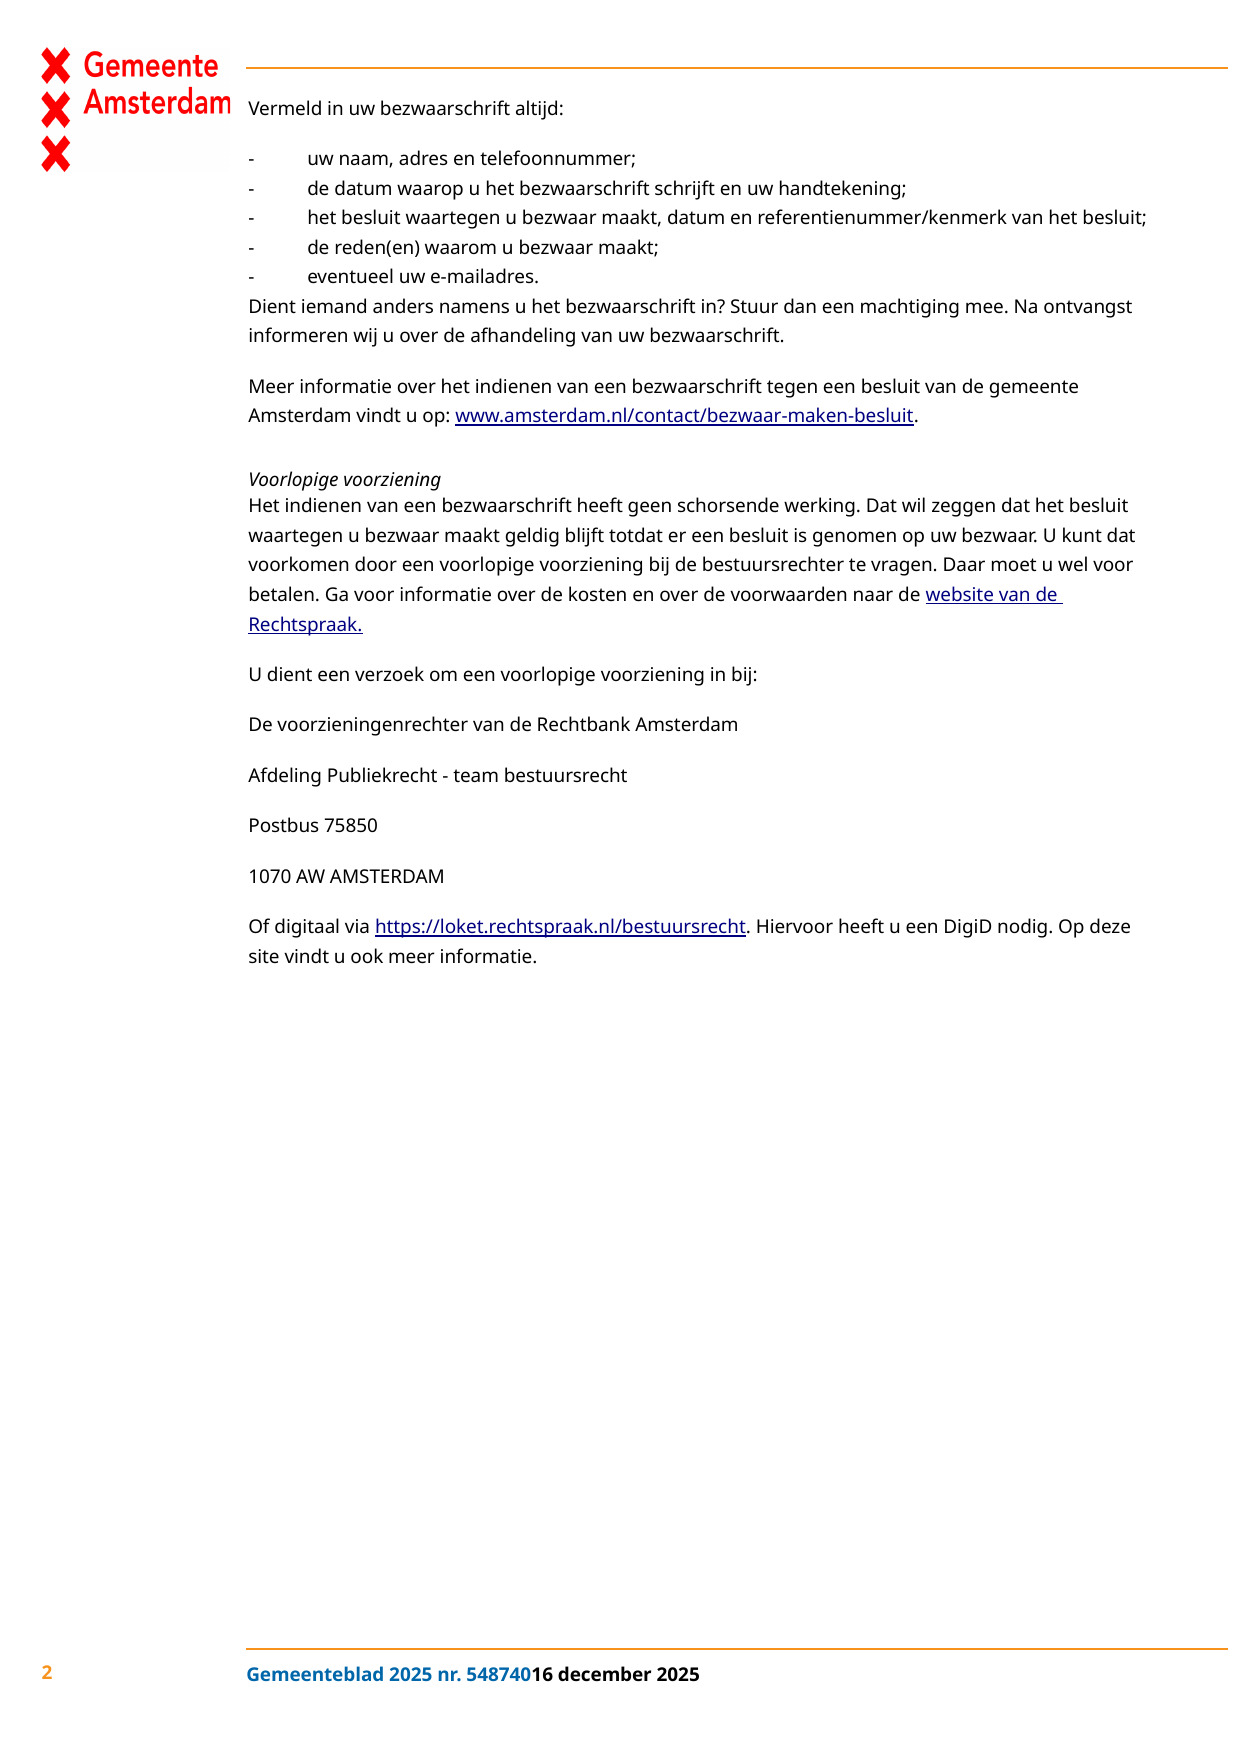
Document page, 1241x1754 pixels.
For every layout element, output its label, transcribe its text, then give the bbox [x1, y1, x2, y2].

text Postbus 75850 [248, 812, 1152, 838]
list de reden(en) waarom u bezwaar maakt; [248, 234, 1152, 260]
text Dient iemand anders namens u het bezwaarschrift in? Stuur dan een machtiging mee. Na ontvangst informeren wij u over de afhandeling van uw bezwaarschrift. [248, 293, 1152, 348]
text 1070 AW AMSTERDAM [248, 863, 1152, 888]
text Voorlopige voorziening [248, 467, 1152, 492]
list het besluit waartegen u bezwaar maakt, datum en referentienummer/kenmerk van het besluit; [248, 204, 1152, 230]
text Meer informatie over het indienen van een bezwaarschrift tegen een besluit van de gemeente Amsterdam vindt u op: www.amsterdam.nl/contact/bezwaar-maken-besluit. [248, 373, 1152, 428]
text Of digitaal via https://loket.rechtspraak.nl/bestuursrecht. Hiervoor heeft u een DigiD nodig. Op deze site vindt u ook meer informatie. [248, 913, 1152, 968]
text U dient een verzoek om een voorlopige voorziening in bij: [248, 661, 1152, 687]
list eventueel uw e-mailadres. [248, 263, 1152, 289]
text Afdeling Publiekrecht - team bestuursrecht [248, 762, 1152, 788]
text Vermeld in uw bezwaarschrift altijd: [248, 95, 1152, 121]
picture [41, 47, 231, 172]
text De voorzieningenrechter van de Rechtbank Amsterdam [248, 712, 1152, 737]
list de datum waarop u het bezwaarschrift schrijft en uw handtekening; [248, 175, 1152, 201]
list uw naam, adres en telefoonnummer; [248, 145, 1152, 171]
text Het indienen van een bezwaarschrift heeft geen schorsende werking. Dat wil zeggen dat het besluit waartegen u bezwaar maakt geldig blijft totdat er een besluit is genomen op uw bezwaar. U kunt dat voorkomen door een voorlopige voorziening bij de bestuursrechter te vragen. Daar moet u wel voor betalen. Ga voor informatie over de kosten en over de voorwaarden naar de website van de Rechtspraak. [248, 492, 1152, 636]
